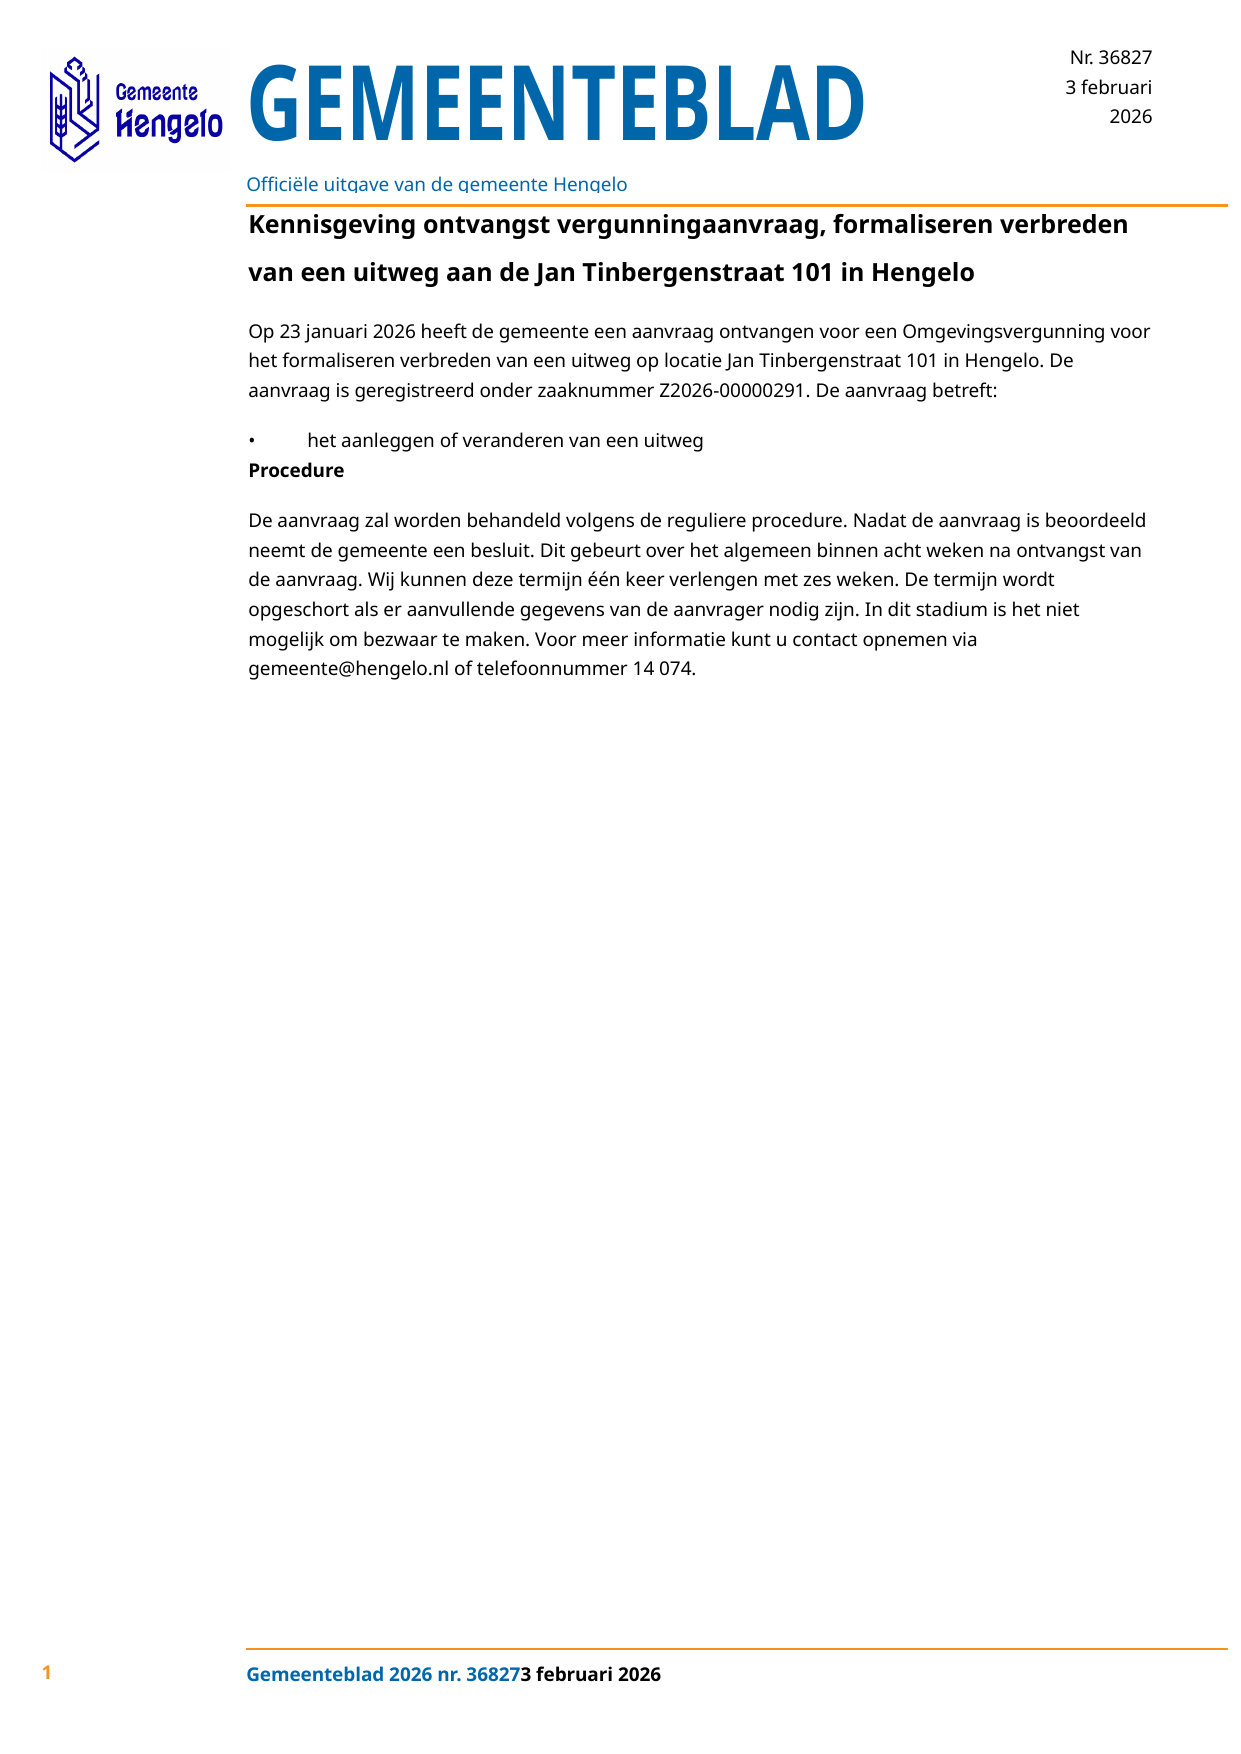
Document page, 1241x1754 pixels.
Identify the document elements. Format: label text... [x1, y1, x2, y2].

text Procedure [248, 457, 1152, 483]
text Kennisgeving ontvangst vergunningaanvraag, formaliseren verbreden van een uitweg aan de Jan Tinbergenstraat 101 in Hengelo [248, 207, 1152, 288]
list het aanleggen of veranderen van een uitweg [248, 427, 1152, 453]
picture [41, 47, 231, 172]
text Op 23 januari 2026 heeft de gemeente een aanvraag ontvangen voor een Omgevingsvergunning voor het formaliseren verbreden van een uitweg op locatie Jan Tinbergenstraat 101 in Hengelo. De aanvraag is geregistreerd onder zaaknummer Z2026-00000291. De aanvraag betreft: [248, 318, 1152, 403]
text De aanvraag zal worden behandeld volgens de reguliere procedure. Nadat de aanvraag is beoordeeld neemt de gemeente een besluit. Dit gebeurt over het algemeen binnen acht weken na ontvangst van de aanvraag. Wij kunnen deze termijn één keer verlengen met zes weken. De termijn wordt opgeschort als er aanvullende gegevens van de aanvrager nodig zijn. In dit stadium is het niet mogelijk om bezwaar te maken. Voor meer informatie kunt u contact opnemen via gemeente@hengelo.nl of telefoonnummer 14 074. [248, 507, 1152, 681]
